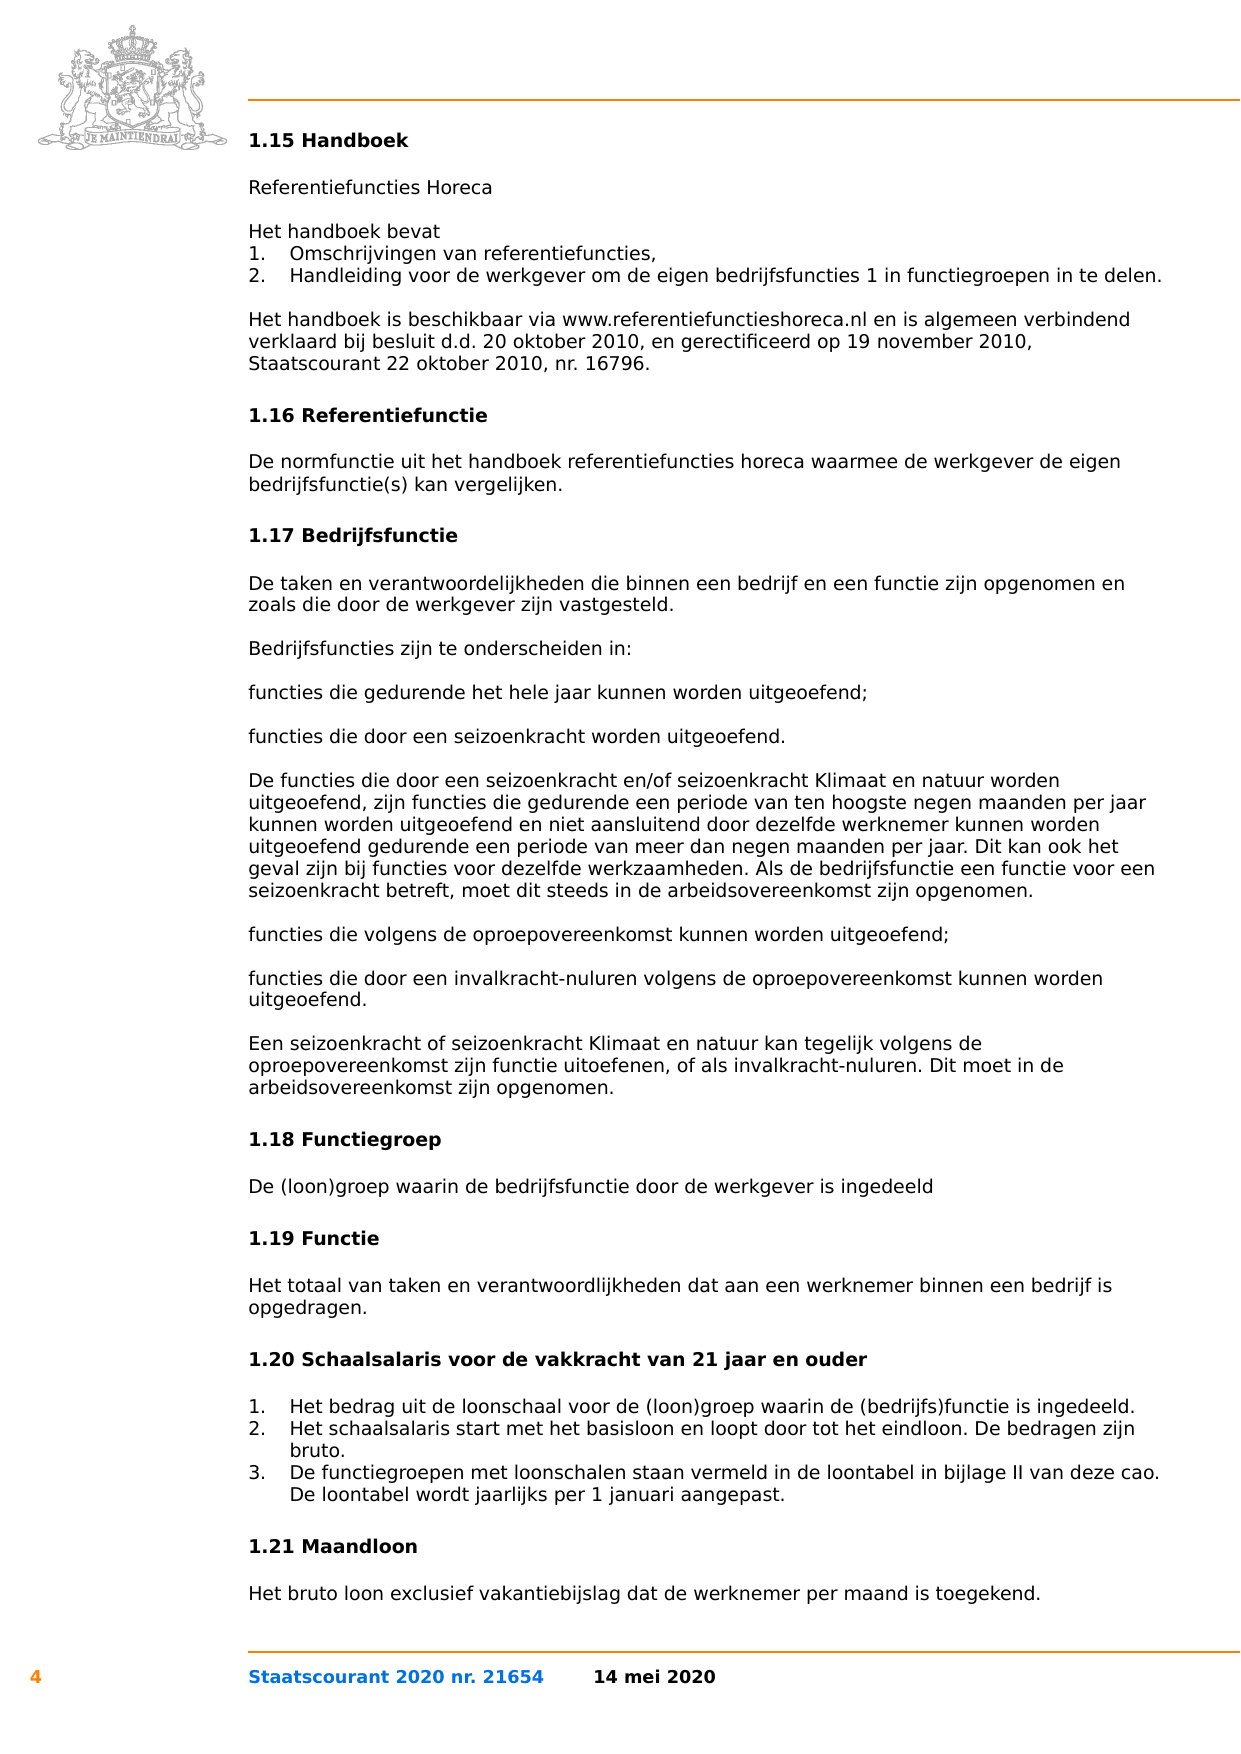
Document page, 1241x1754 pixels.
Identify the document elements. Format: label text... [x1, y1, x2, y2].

text 1. Het bedrag uit de loonschaal voor de (loon)groep waarin de (bedrijfs)functie is ingedeeld. [248, 1396, 1163, 1418]
text functies die door een seizoenkracht worden uitgeoefend. [248, 726, 1163, 748]
subtitle 1.17 Bedrijfsfunctie [248, 525, 1163, 547]
picture [38, 25, 227, 150]
text Het totaal van taken en verantwoordlijkheden dat aan een werknemer binnen een bedrijf is opgedragen. [248, 1275, 1163, 1319]
text Het bruto loon exclusief vakantiebijslag dat de werknemer per maand is toegekend. [248, 1583, 1163, 1605]
text De taken en verantwoordelijkheden die binnen een bedrijf en een functie zijn opgenomen en zoals die door de werkgever zijn vastgesteld. [248, 572, 1163, 616]
subtitle 1.16 Referentiefunctie [248, 404, 1163, 426]
text De functies die door een seizoenkracht en/of seizoenkracht Klimaat en natuur worden uitgeoefend, zijn functies die gedurende een periode van ten hoogste negen maanden per jaar kunnen worden uitgeoefend en niet aansluitend door dezelfde werknemer kunnen worden uitgeoefend gedurende een periode van meer dan negen maanden per jaar. Dit kan ook het geval zijn bij functies voor dezelfde werkzaamheden. Als de bedrijfsfunctie een functie voor een seizoenkracht betreft, moet dit steeds in de arbeidsovereenkomst zijn opgenomen. [248, 770, 1163, 902]
text Bedrijfsfuncties zijn te onderscheiden in: [248, 638, 1163, 660]
subtitle 1.18 Functiegroep [248, 1129, 1163, 1151]
subtitle 1.20 Schaalsalaris voor de vakkracht van 21 jaar en ouder [248, 1349, 1163, 1371]
subtitle 1.21 Maandloon [248, 1536, 1163, 1558]
text 3. De functiegroepen met loonschalen staan vermeld in de loontabel in bijlage II van deze cao. De loontabel wordt jaarlijks per 1 januari aangepast. [248, 1462, 1163, 1506]
text functies die door een invalkracht-nuluren volgens de oproepovereenkomst kunnen worden uitgeoefend. [248, 967, 1163, 1011]
text De normfunctie uit het handboek referentiefuncties horeca waarmee de werkgever de eigen bedrijfsfunctie(s) kan vergelijken. [248, 451, 1163, 495]
text Het handboek is beschikbaar via www.referentiefunctieshoreca.nl en is algemeen verbindend verklaard bij besluit d.d. 20 oktober 2010, en gerectificeerd op 19 november 2010, Staatscourant 22 oktober 2010, nr. 16796. [248, 308, 1163, 374]
text 1. Omschrijvingen van referentiefuncties, [248, 243, 1163, 265]
text functies die volgens de oproepovereenkomst kunnen worden uitgeoefend; [248, 923, 1163, 946]
subtitle 1.19 Functie [248, 1228, 1163, 1250]
text 2. Het schaalsalaris start met het basisloon en loopt door tot het eindloon. De bedragen zijn bruto. [248, 1418, 1163, 1462]
text De (loon)groep waarin de bedrijfsfunctie door de werkgever is ingedeeld [248, 1176, 1163, 1198]
text Een seizoenkracht of seizoenkracht Klimaat en natuur kan tegelijk volgens de oproepovereenkomst zijn functie uitoefenen, of als invalkracht-nuluren. Dit moet in de arbeidsovereenkomst zijn opgenomen. [248, 1033, 1163, 1099]
text Het handboek bevat [248, 221, 1163, 243]
text 2. Handleiding voor de werkgever om de eigen bedrijfsfuncties 1 in functiegroepen in te delen. [248, 265, 1163, 287]
text functies die gedurende het hele jaar kunnen worden uitgeoefend; [248, 682, 1163, 704]
text Referentiefuncties Horeca [248, 177, 1163, 199]
subtitle 1.15 Handboek [248, 130, 1163, 152]
